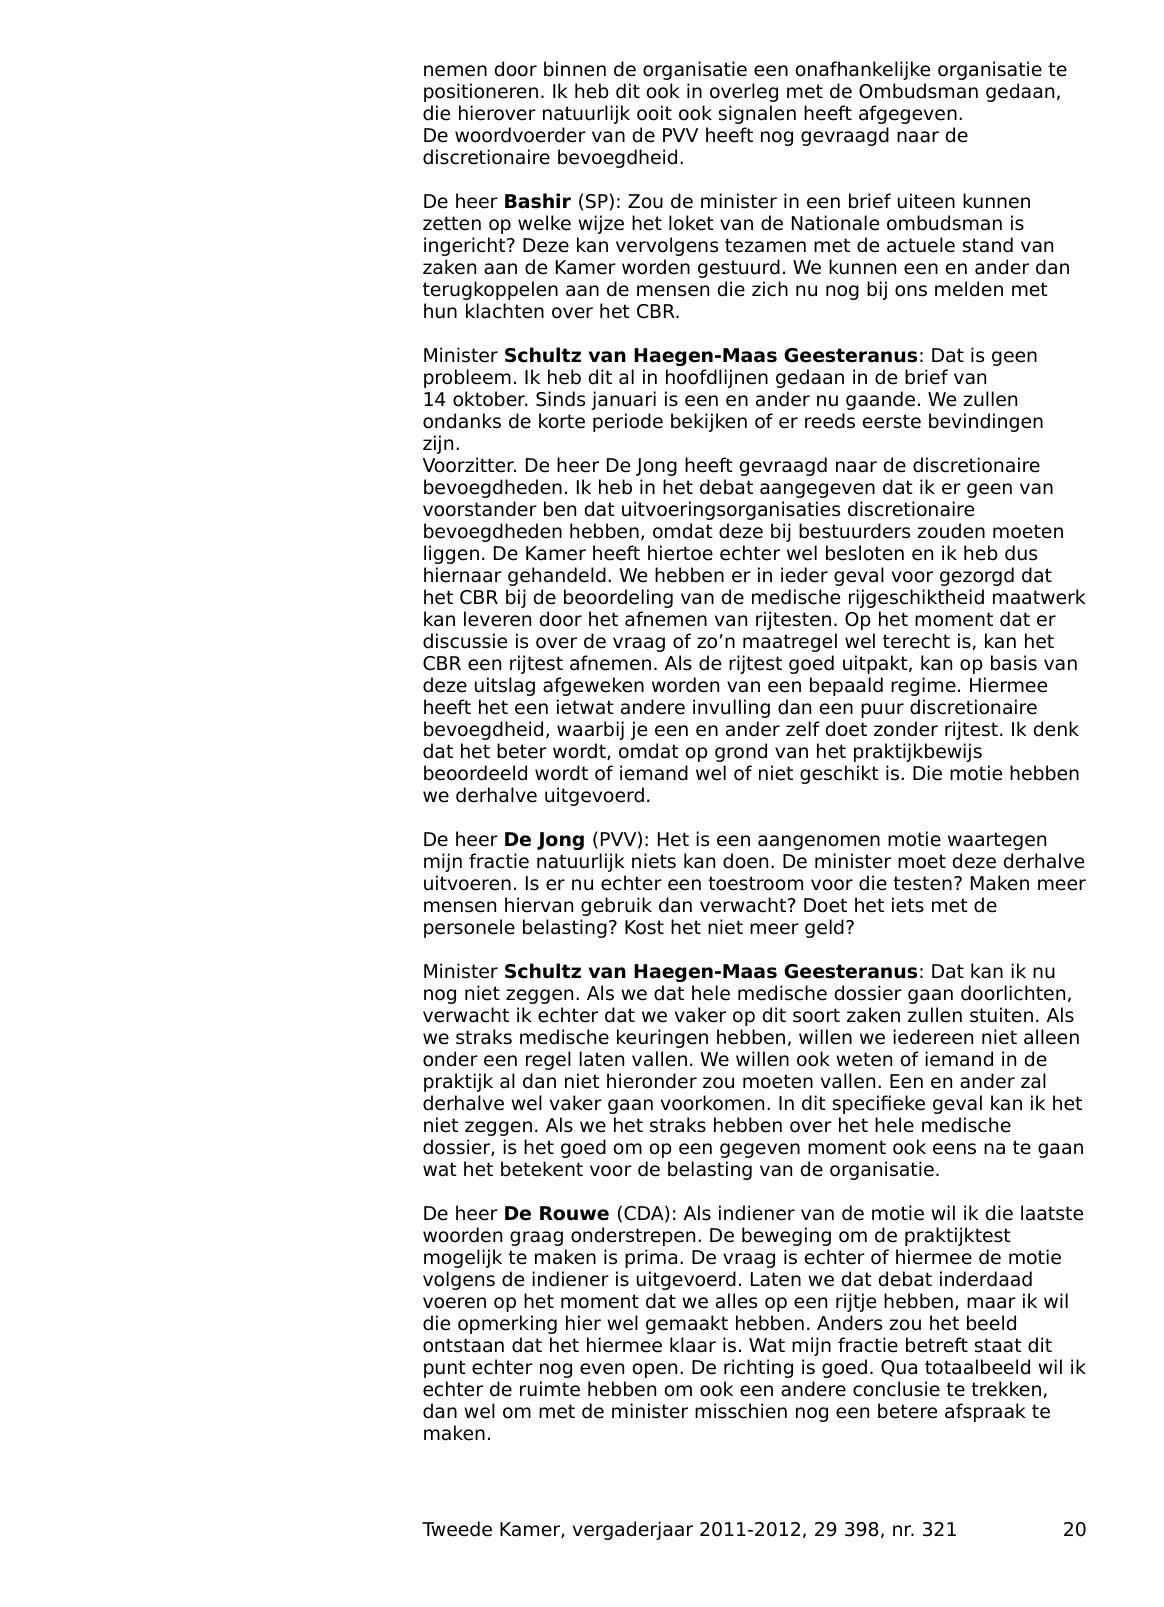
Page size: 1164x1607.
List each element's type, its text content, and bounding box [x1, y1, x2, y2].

text nemen door binnen de organisatie een onafhankelijke organisatie te positioneren. Ik heb dit ook in overleg met de Ombudsman gedaan, die hierover natuurlijk ooit ook signalen heeft afgegeven. [422, 59, 1087, 125]
text Voorzitter. De heer De Jong heeft gevraagd naar de discretionaire bevoegdheden. Ik heb in het debat aangegeven dat ik er geen van voorstander ben dat uitvoeringsorganisaties discretionaire bevoegdheden hebben, omdat deze bij bestuurders zouden moeten liggen. De Kamer heeft hiertoe echter wel besloten en ik heb dus hiernaar gehandeld. We hebben er in ieder geval voor gezorgd dat het CBR bij de beoordeling van de medische rijgeschiktheid maatwerk kan leveren door het afnemen van rijtesten. Op het moment dat er discussie is over de vraag of zo’n maatregel wel terecht is, kan het CBR een rijtest afnemen. Als de rijtest goed uitpakt, kan op basis van deze uitslag afgeweken worden van een bepaald regime. Hiermee heeft het een ietwat andere invulling dan een puur discretionaire bevoegdheid, waarbij je een en ander zelf doet zonder rijtest. Ik denk dat het beter wordt, omdat op grond van het praktijkbewijs beoordeeld wordt of iemand wel of niet geschikt is. Die motie hebben we derhalve uitgevoerd. [422, 455, 1087, 807]
text Minister Schultz van Haegen-Maas Geesteranus: Dat kan ik nu nog niet zeggen. Als we dat hele medische dossier gaan doorlichten, verwacht ik echter dat we vaker op dit soort zaken zullen stuiten. Als we straks medische keuringen hebben, willen we iedereen niet alleen onder een regel laten vallen. We willen ook weten of iemand in de praktijk al dan niet hieronder zou moeten vallen. Een en ander zal derhalve wel vaker gaan voorkomen. In dit specifieke geval kan ik het niet zeggen. Als we het straks hebben over het hele medische dossier, is het goed om op een gegeven moment ook eens na te gaan wat het betekent voor de belasting van de organisatie. [422, 961, 1087, 1181]
text De heer De Rouwe (CDA): Als indiener van de motie wil ik die laatste woorden graag onderstrepen. De beweging om de praktijktest mogelijk te maken is prima. De vraag is echter of hiermee de motie volgens de indiener is uitgevoerd. Laten we dat debat inderdaad voeren op het moment dat we alles op een rijtje hebben, maar ik wil die opmerking hier wel gemaakt hebben. Anders zou het beeld ontstaan dat het hiermee klaar is. Wat mijn fractie betreft staat dit punt echter nog even open. De richting is goed. Qua totaalbeeld wil ik echter de ruimte hebben om ook een andere conclusie te trekken, dan wel om met de minister misschien nog een betere afspraak te maken. [422, 1203, 1087, 1445]
text De woordvoerder van de PVV heeft nog gevraagd naar de discretionaire bevoegdheid. [422, 125, 1087, 169]
text De heer De Jong (PVV): Het is een aangenomen motie waartegen mijn fractie natuurlijk niets kan doen. De minister moet deze derhalve uitvoeren. Is er nu echter een toestroom voor die testen? Maken meer mensen hiervan gebruik dan verwacht? Doet het iets met de personele belasting? Kost het niet meer geld? [422, 829, 1087, 939]
text Minister Schultz van Haegen-Maas Geesteranus: Dat is geen probleem. Ik heb dit al in hoofdlijnen gedaan in de brief van 14 oktober. Sinds januari is een en ander nu gaande. We zullen ondanks de korte periode bekijken of er reeds eerste bevindingen zijn. [422, 345, 1087, 455]
text De heer Bashir (SP): Zou de minister in een brief uiteen kunnen zetten op welke wijze het loket van de Nationale ombudsman is ingericht? Deze kan vervolgens tezamen met de actuele stand van zaken aan de Kamer worden gestuurd. We kunnen een en ander dan terugkoppelen aan de mensen die zich nu nog bij ons melden met hun klachten over het CBR. [422, 191, 1087, 323]
